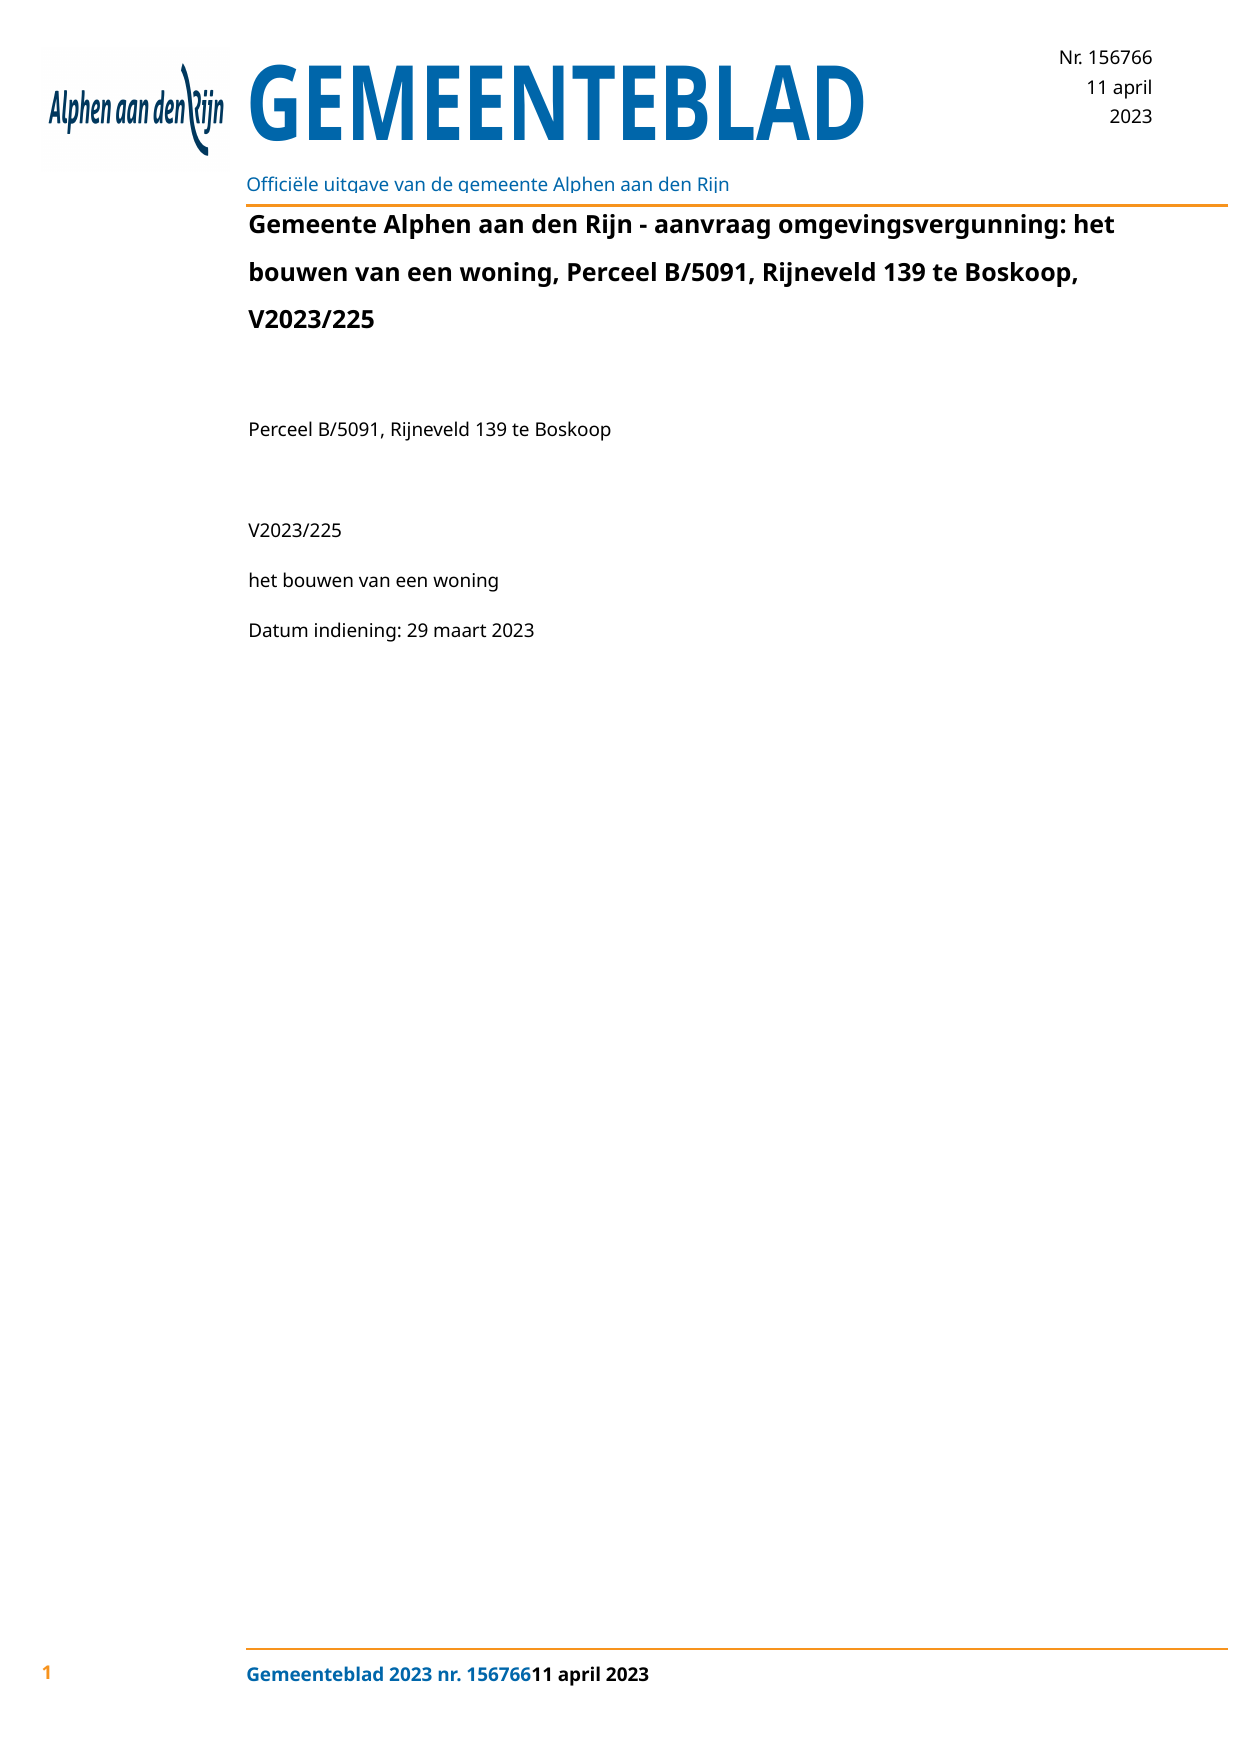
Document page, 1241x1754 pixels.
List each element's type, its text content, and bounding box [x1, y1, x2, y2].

text Perceel B/5091, Rijneveld 139 te Boskoop [248, 416, 1152, 442]
text Datum indiening: 29 maart 2023 [248, 618, 1152, 643]
picture [41, 47, 231, 172]
text V2023/225 [248, 517, 1152, 542]
text Gemeente Alphen aan den Rijn - aanvraag omgevingsvergunning: het bouwen van een woning, Perceel B/5091, Rijneveld 139 te Boskoop, V2023/225 [248, 207, 1152, 336]
text het bouwen van een woning [248, 567, 1152, 593]
